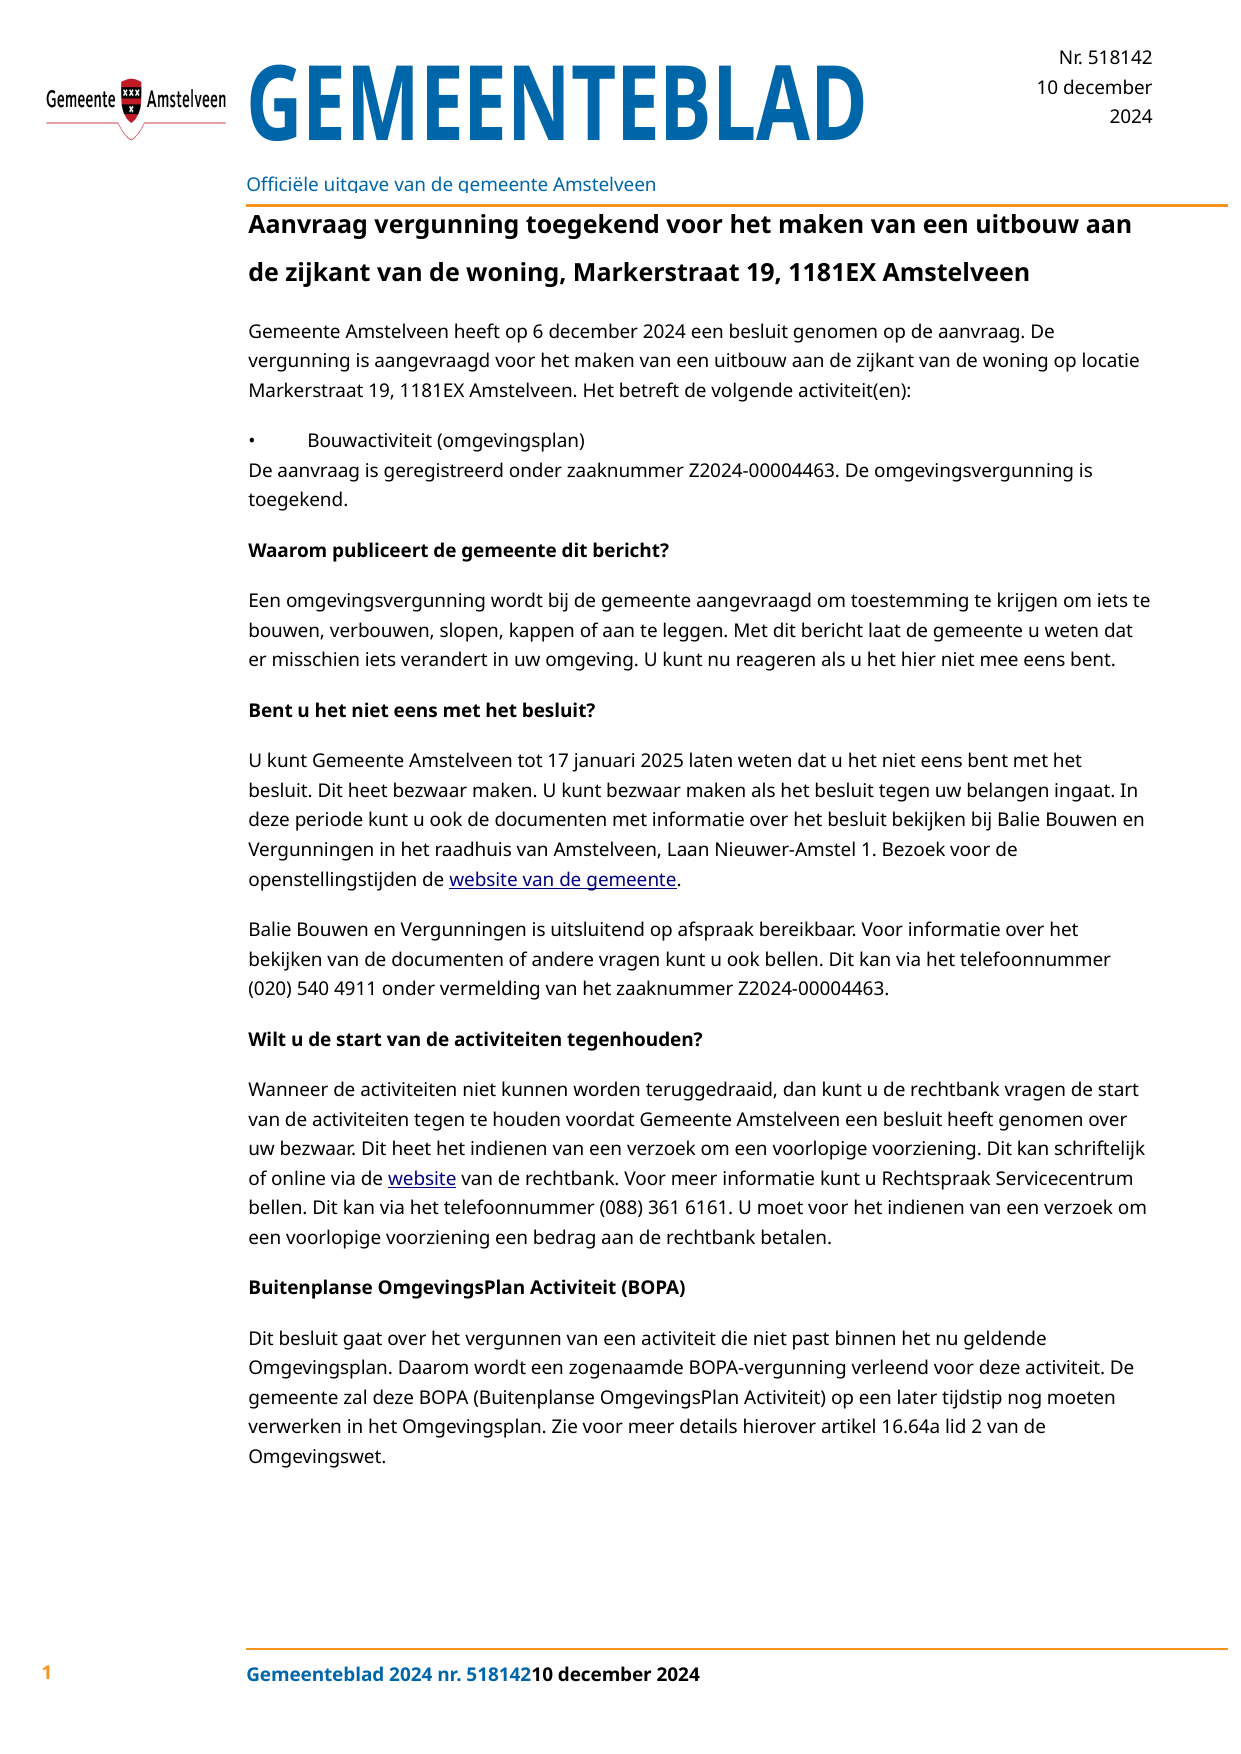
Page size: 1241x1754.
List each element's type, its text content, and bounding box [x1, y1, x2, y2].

list Bouwactiviteit (omgevingsplan) [248, 427, 1152, 453]
text De aanvraag is geregistreerd onder zaaknummer Z2024-00004463. De omgevingsvergunning is toegekend. [248, 457, 1152, 512]
text Balie Bouwen en Vergunningen is uitsluitend op afspraak bereikbaar. Voor informatie over het bekijken van de documenten of andere vragen kunt u ook bellen. Dit kan via het telefoonnummer (020) 540 4911 onder vermelding van het zaaknummer Z2024-00004463. [248, 916, 1152, 1001]
text Wanneer de activiteiten niet kunnen worden teruggedraaid, dan kunt u de rechtbank vragen de start van de activiteiten tegen te houden voordat Gemeente Amstelveen een besluit heeft genomen over uw bezwaar. Dit heet het indienen van een verzoek om een voorlopige voorziening. Dit kan schriftelijk of online via de website van de rechtbank. Voor meer informatie kunt u Rechtspraak Servicecentrum bellen. Dit kan via het telefoonnummer (088) 361 6161. U moet voor het indienen van een verzoek om een voorlopige voorziening een bedrag aan de rechtbank betalen. [248, 1076, 1152, 1250]
text Bent u het niet eens met het besluit? [248, 697, 1152, 723]
text U kunt Gemeente Amstelveen tot 17 januari 2025 laten weten dat u het niet eens bent met het besluit. Dit heet bezwaar maken. U kunt bezwaar maken als het besluit tegen uw belangen ingaat. In deze periode kunt u ook de documenten met informatie over het besluit bekijken bij Balie Bouwen en Vergunningen in het raadhuis van Amstelveen, Laan Nieuwer-Amstel 1. Bezoek voor de openstellingstijden de website van de gemeente. [248, 747, 1152, 892]
text Een omgevingsvergunning wordt bij de gemeente aangevraagd om toestemming te krijgen om iets te bouwen, verbouwen, slopen, kappen of aan te leggen. Met dit bericht laat de gemeente u weten dat er misschien iets verandert in uw omgeving. U kunt nu reageren als u het hier niet mee eens bent. [248, 587, 1152, 672]
text Gemeente Amstelveen heeft op 6 december 2024 een besluit genomen op de aanvraag. De vergunning is aangevraagd voor het maken van een uitbouw aan de zijkant van de woning op locatie Markerstraat 19, 1181EX Amstelveen. Het betreft de volgende activiteit(en): [248, 318, 1152, 403]
text Wilt u de start van de activiteiten tegenhouden? [248, 1026, 1152, 1052]
text Waarom publiceert de gemeente dit bericht? [248, 537, 1152, 563]
text Aanvraag vergunning toegekend voor het maken van een uitbouw aan de zijkant van de woning, Markerstraat 19, 1181EX Amstelveen [248, 207, 1152, 288]
text Buitenplanse OmgevingsPlan Activiteit (BOPA) [248, 1274, 1152, 1300]
text Dit besluit gaat over het vergunnen van een activiteit die niet past binnen het nu geldende Omgevingsplan. Daarom wordt een zogenaamde BOPA-vergunning verleend voor deze activiteit. De gemeente zal deze BOPA (Buitenplanse OmgevingsPlan Activiteit) op een later tijdstip nog moeten verwerken in het Omgevingsplan. Zie voor meer details hierover artikel 16.64a lid 2 van de Omgevingswet. [248, 1325, 1152, 1469]
picture [41, 47, 231, 172]
